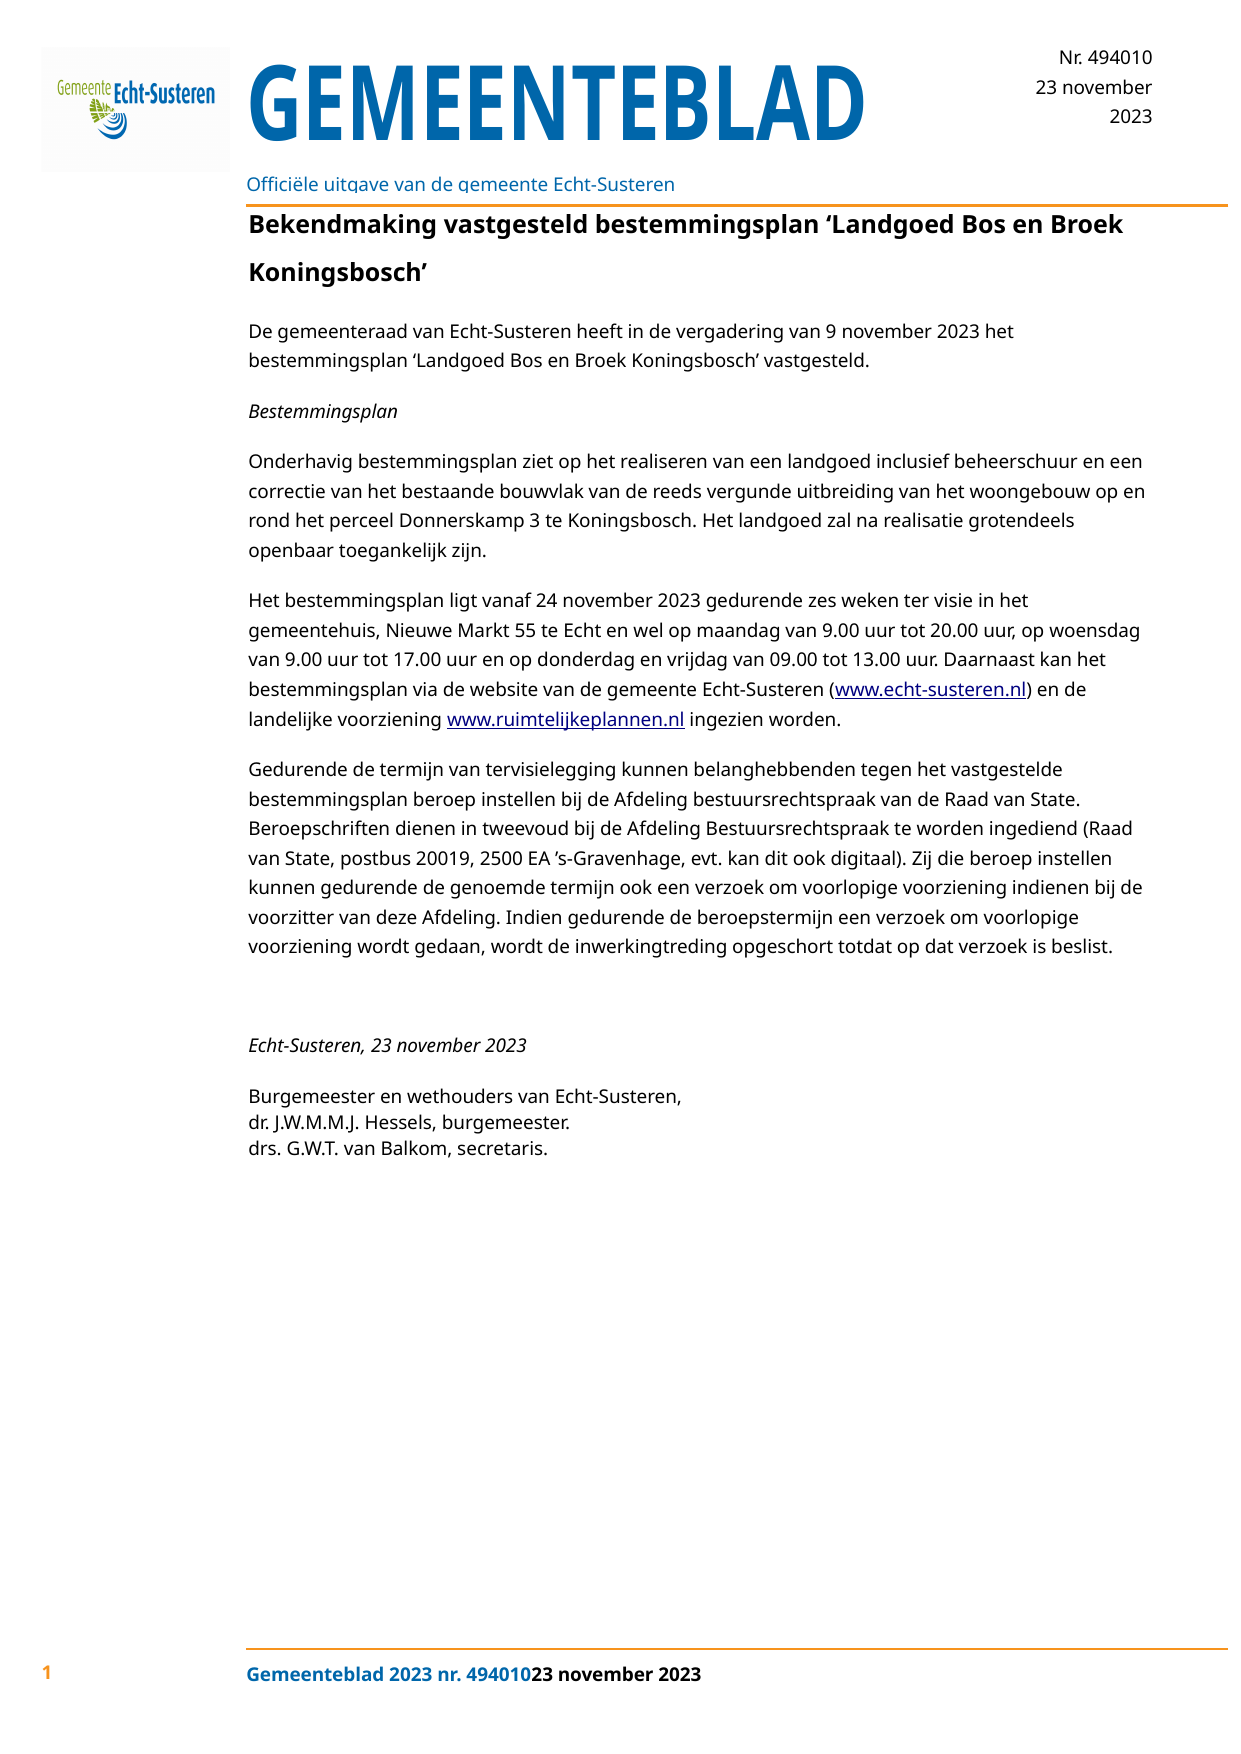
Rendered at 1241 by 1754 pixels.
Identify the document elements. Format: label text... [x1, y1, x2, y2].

picture [41, 47, 231, 172]
text dr. J.W.M.M.J. Hessels, burgemeester. [248, 1109, 1152, 1135]
text Bestemmingsplan [248, 398, 1152, 424]
text Onderhavig bestemmingsplan ziet op het realiseren van een landgoed inclusief beheerschuur en een correctie van het bestaande bouwvlak van de reeds vergunde uitbreiding van het woongebouw op en rond het perceel Donnerskamp 3 te Koningsbosch. Het landgoed zal na realisatie grotendeels openbaar toegankelijk zijn. [248, 448, 1152, 563]
text drs. G.W.T. van Balkom, secretaris. [248, 1135, 1152, 1161]
text Burgemeester en wethouders van Echt-Susteren, [248, 1083, 1152, 1109]
text Het bestemmingsplan ligt vanaf 24 november 2023 gedurende zes weken ter visie in het gemeentehuis, Nieuwe Markt 55 te Echt en wel op maandag van 9.00 uur tot 20.00 uur, op woensdag van 9.00 uur tot 17.00 uur en op donderdag en vrijdag van 09.00 tot 13.00 uur. Daarnaast kan het bestemmingsplan via de website van de gemeente Echt-Susteren (www.echt-susteren.nl) en de landelijke voorziening www.ruimtelijkeplannen.nl ingezien worden. [248, 587, 1152, 732]
text Gedurende de termijn van tervisielegging kunnen belanghebbenden tegen het vastgestelde bestemmingsplan beroep instellen bij de Afdeling bestuursrechtspraak van de Raad van State. Beroepschriften dienen in tweevoud bij de Afdeling Bestuursrechtspraak te worden ingediend (Raad van State, postbus 20019, 2500 EA ’s-Gravenhage, evt. kan dit ook digitaal). Zij die beroep instellen kunnen gedurende de genoemde termijn ook een verzoek om voorlopige voorziening indienen bij de voorzitter van deze Afdeling. Indien gedurende de beroepstermijn een verzoek om voorlopige voorziening wordt gedaan, wordt de inwerkingtreding opgeschort totdat op dat verzoek is beslist. [248, 756, 1152, 959]
text Echt-Susteren, 23 november 2023 [248, 1032, 1152, 1058]
text De gemeenteraad van Echt-Susteren heeft in de vergadering van 9 november 2023 het bestemmingsplan ‘Landgoed Bos en Broek Koningsbosch’ vastgesteld. [248, 318, 1152, 373]
text Bekendmaking vastgesteld bestemmingsplan ‘Landgoed Bos en Broek Koningsbosch’ [248, 207, 1152, 288]
